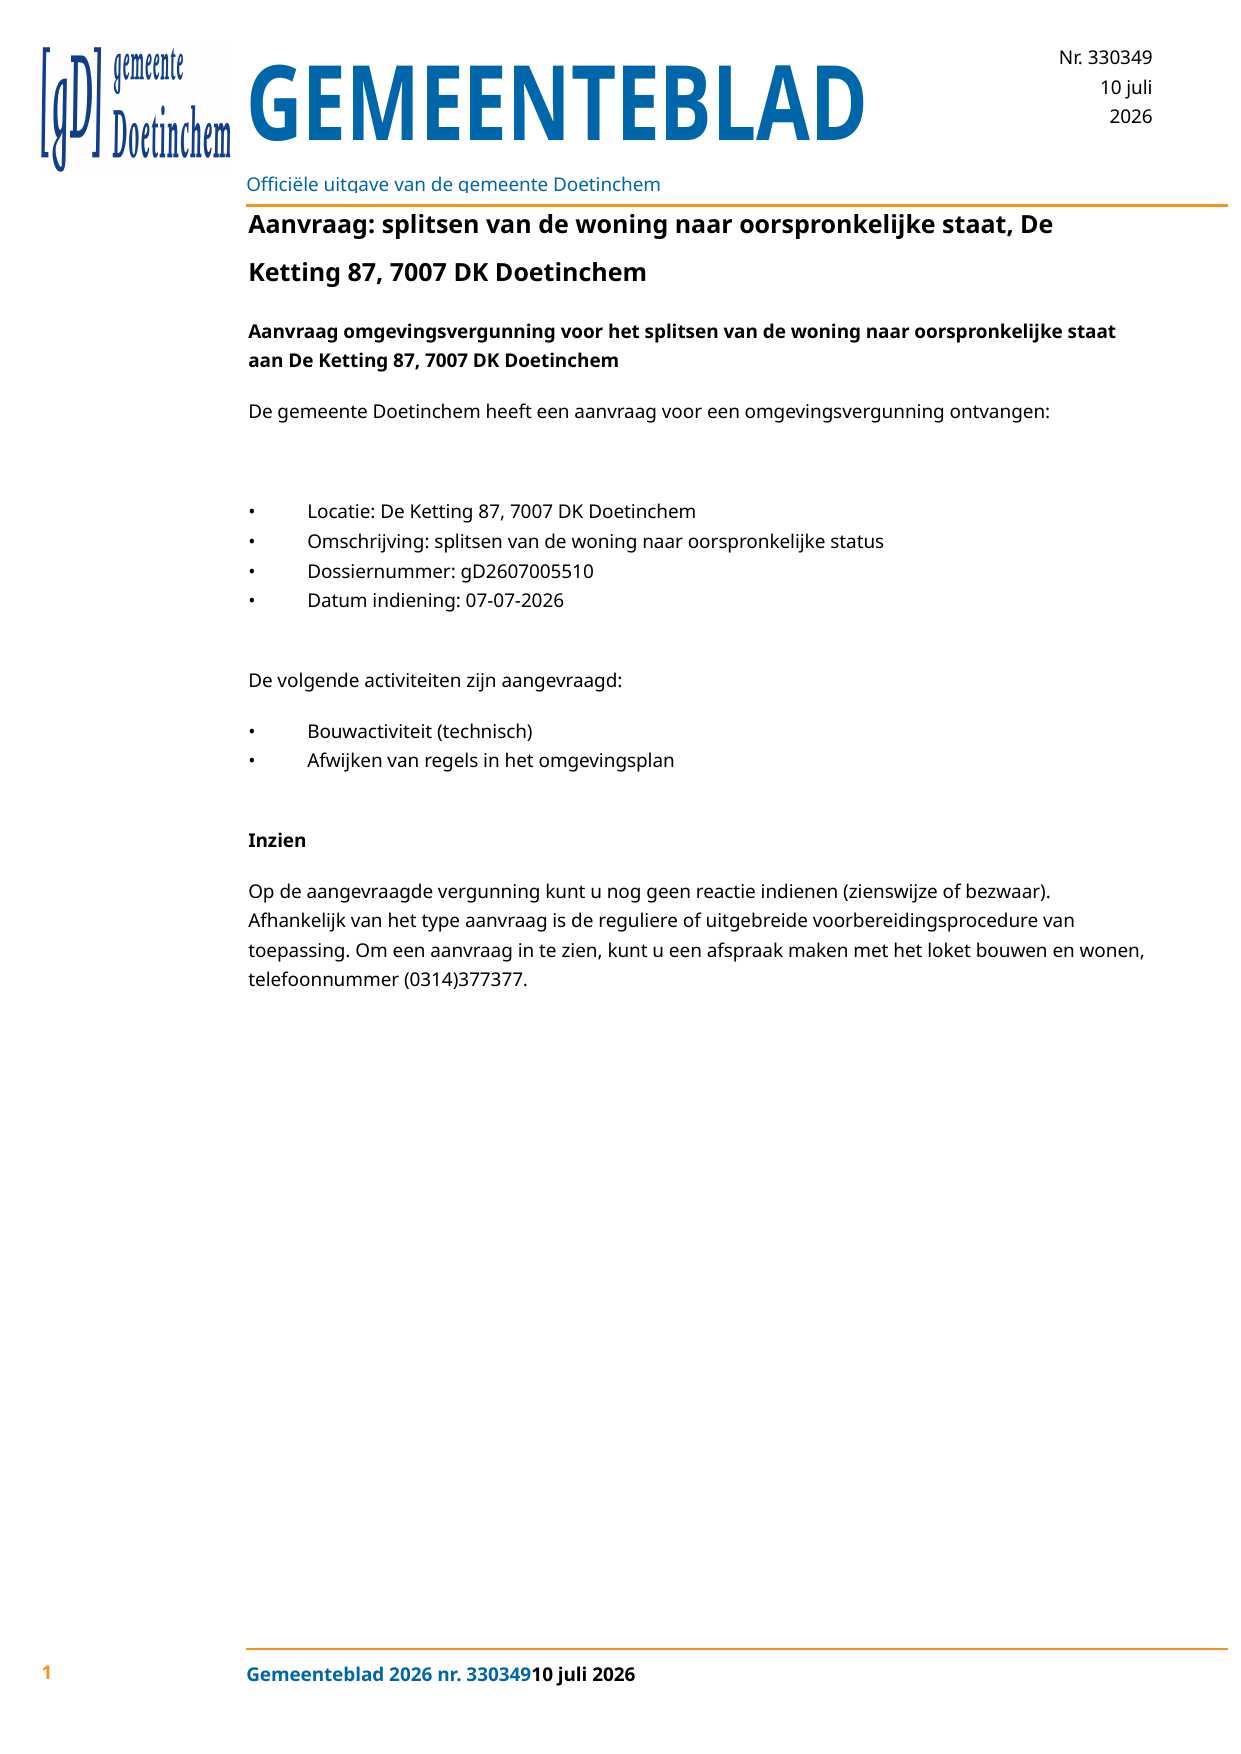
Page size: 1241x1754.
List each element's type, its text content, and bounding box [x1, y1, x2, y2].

text Inzien [248, 827, 1152, 853]
text Aanvraag omgevingsvergunning voor het splitsen van de woning naar oorspronkelijke staat aan De Ketting 87, 7007 DK Doetinchem [248, 318, 1152, 373]
text De volgende activiteiten zijn aangevraagd: [248, 667, 1152, 693]
list Datum indiening: 07-07-2026 [248, 587, 1152, 613]
list Bouwactiviteit (technisch) [248, 718, 1152, 744]
list Dossiernummer: gD2607005510 [248, 558, 1152, 584]
list Omschrijving: splitsen van de woning naar oorspronkelijke status [248, 528, 1152, 554]
list Afwijken van regels in het omgevingsplan [248, 747, 1152, 773]
picture [41, 47, 231, 172]
text De gemeente Doetinchem heeft een aanvraag voor een omgevingsvergunning ontvangen: [248, 398, 1152, 424]
text Op de aangevraagde vergunning kunt u nog geen reactie indienen (zienswijze of bezwaar). Afhankelijk van het type aanvraag is de reguliere of uitgebreide voorbereidingsprocedure van toepassing. Om een aanvraag in te zien, kunt u een afspraak maken met het loket bouwen en wonen, telefoonnummer (0314)377377. [248, 878, 1152, 992]
text Aanvraag: splitsen van de woning naar oorspronkelijke staat, De Ketting 87, 7007 DK Doetinchem [248, 207, 1152, 288]
list Locatie: De Ketting 87, 7007 DK Doetinchem [248, 499, 1152, 524]
